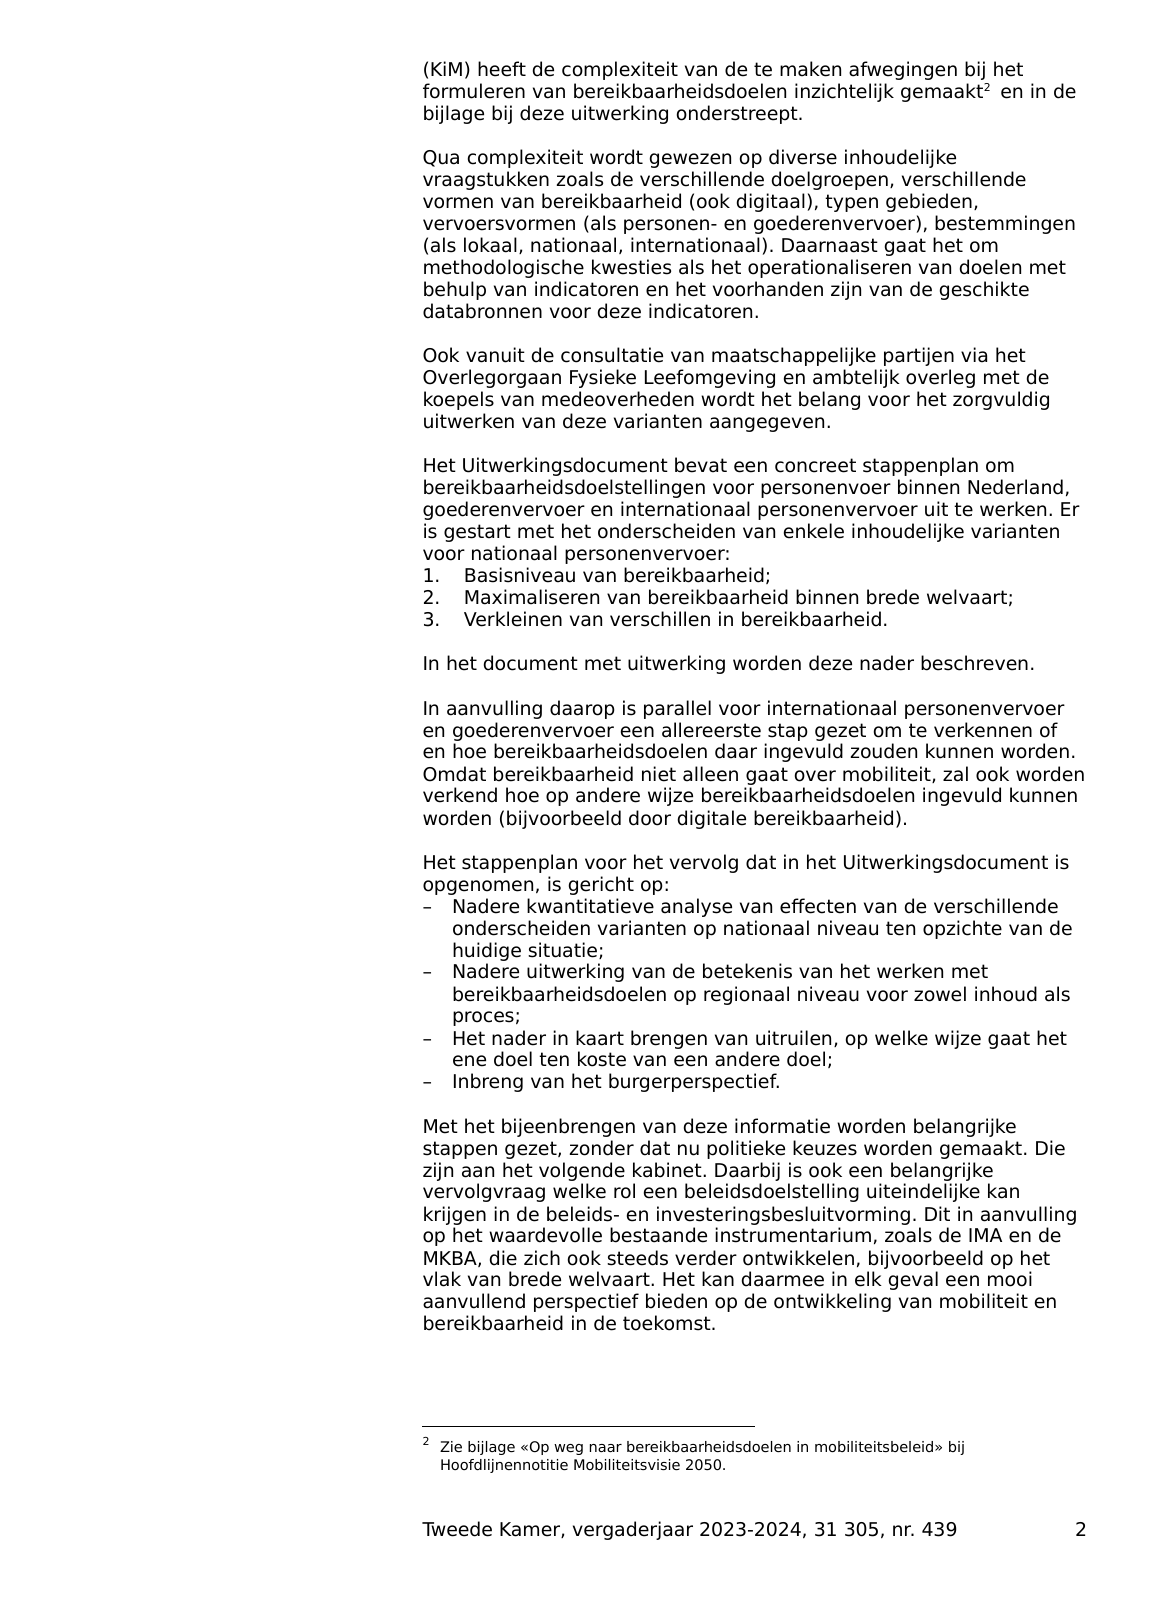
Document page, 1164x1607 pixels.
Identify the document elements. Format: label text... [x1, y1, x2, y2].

text – Het nader in kaart brengen van uitruilen, op welke wijze gaat het ene doel ten koste van een andere doel; [422, 1027, 1087, 1071]
text – Nadere uitwerking van de betekenis van het werken met bereikbaarheidsdoelen op regionaal niveau voor zowel inhoud als proces; [422, 961, 1087, 1027]
text – Nadere kwantitatieve analyse van effecten van de verschillende onderscheiden varianten op nationaal niveau ten opzichte van de huidige situatie; [422, 896, 1087, 961]
text (KiM) heeft de complexiteit van de te maken afwegingen bij het formuleren van bereikbaarheidsdoelen inzichtelijk gemaakt en in de bijlage bij deze uitwerking onderstreept. [422, 59, 1087, 125]
text 2. Maximaliseren van bereikbaarheid binnen brede welvaart; [422, 587, 1087, 609]
text 3. Verkleinen van verschillen in bereikbaarheid. [422, 609, 1087, 631]
text Qua complexiteit wordt gewezen op diverse inhoudelijke vraagstukken zoals de verschillende doelgroepen, verschillende vormen van bereikbaarheid (ook digitaal), typen gebieden, vervoersvormen (als personen- en goederenvervoer), bestemmingen (als lokaal, nationaal, internationaal). Daarnaast gaat het om methodologische kwesties als het operationaliseren van doelen met behulp van indicatoren en het voorhanden zijn van de geschikte databronnen voor deze indicatoren. [422, 147, 1087, 323]
text – Inbreng van het burgerperspectief. [422, 1071, 1087, 1093]
text Het Uitwerkingsdocument bevat een concreet stappenplan om bereikbaarheidsdoelstellingen voor personenvoer binnen Nederland, goederenvervoer en internationaal personenvervoer uit te werken. Er is gestart met het onderscheiden van enkele inhoudelijke varianten voor nationaal personenvervoer: [422, 455, 1087, 565]
text 1. Basisniveau van bereikbaarheid; [422, 565, 1087, 587]
text In aanvulling daarop is parallel voor internationaal personenvervoer en goederenvervoer een allereerste stap gezet om te verkennen of en hoe bereikbaarheidsdoelen daar ingevuld zouden kunnen worden. Omdat bereikbaarheid niet alleen gaat over mobiliteit, zal ook worden verkend hoe op andere wijze bereikbaarheidsdoelen ingevuld kunnen worden (bijvoorbeeld door digitale bereikbaarheid). [422, 697, 1087, 829]
text In het document met uitwerking worden deze nader beschreven. [422, 653, 1087, 675]
text Ook vanuit de consultatie van maatschappelijke partijen via het Overlegorgaan Fysieke Leefomgeving en ambtelijk overleg met de koepels van medeoverheden wordt het belang voor het zorgvuldig uitwerken van deze varianten aangegeven. [422, 345, 1087, 433]
text Met het bijeenbrengen van deze informatie worden belangrijke stappen gezet, zonder dat nu politieke keuzes worden gemaakt. Die zijn aan het volgende kabinet. Daarbij is ook een belangrijke vervolgvraag welke rol een beleidsdoelstelling uiteindelijke kan krijgen in de beleids- en investeringsbesluitvorming. Dit in aanvulling op het waardevolle bestaande instrumentarium, zoals de IMA en de MKBA, die zich ook steeds verder ontwikkelen, bijvoorbeeld op het vlak van brede welvaart. Het kan daarmee in elk geval een mooi aanvullend perspectief bieden op de ontwikkeling van mobiliteit en bereikbaarheid in de toekomst. [422, 1116, 1087, 1335]
text Zie bijlage «Op weg naar bereikbaarheidsdoelen in mobiliteitsbeleid» bij Hoofdlijnennotitie Mobiliteitsvisie 2050. [422, 1435, 1087, 1474]
text Het stappenplan voor het vervolg dat in het Uitwerkingsdocument is opgenomen, is gericht op: [422, 852, 1087, 896]
